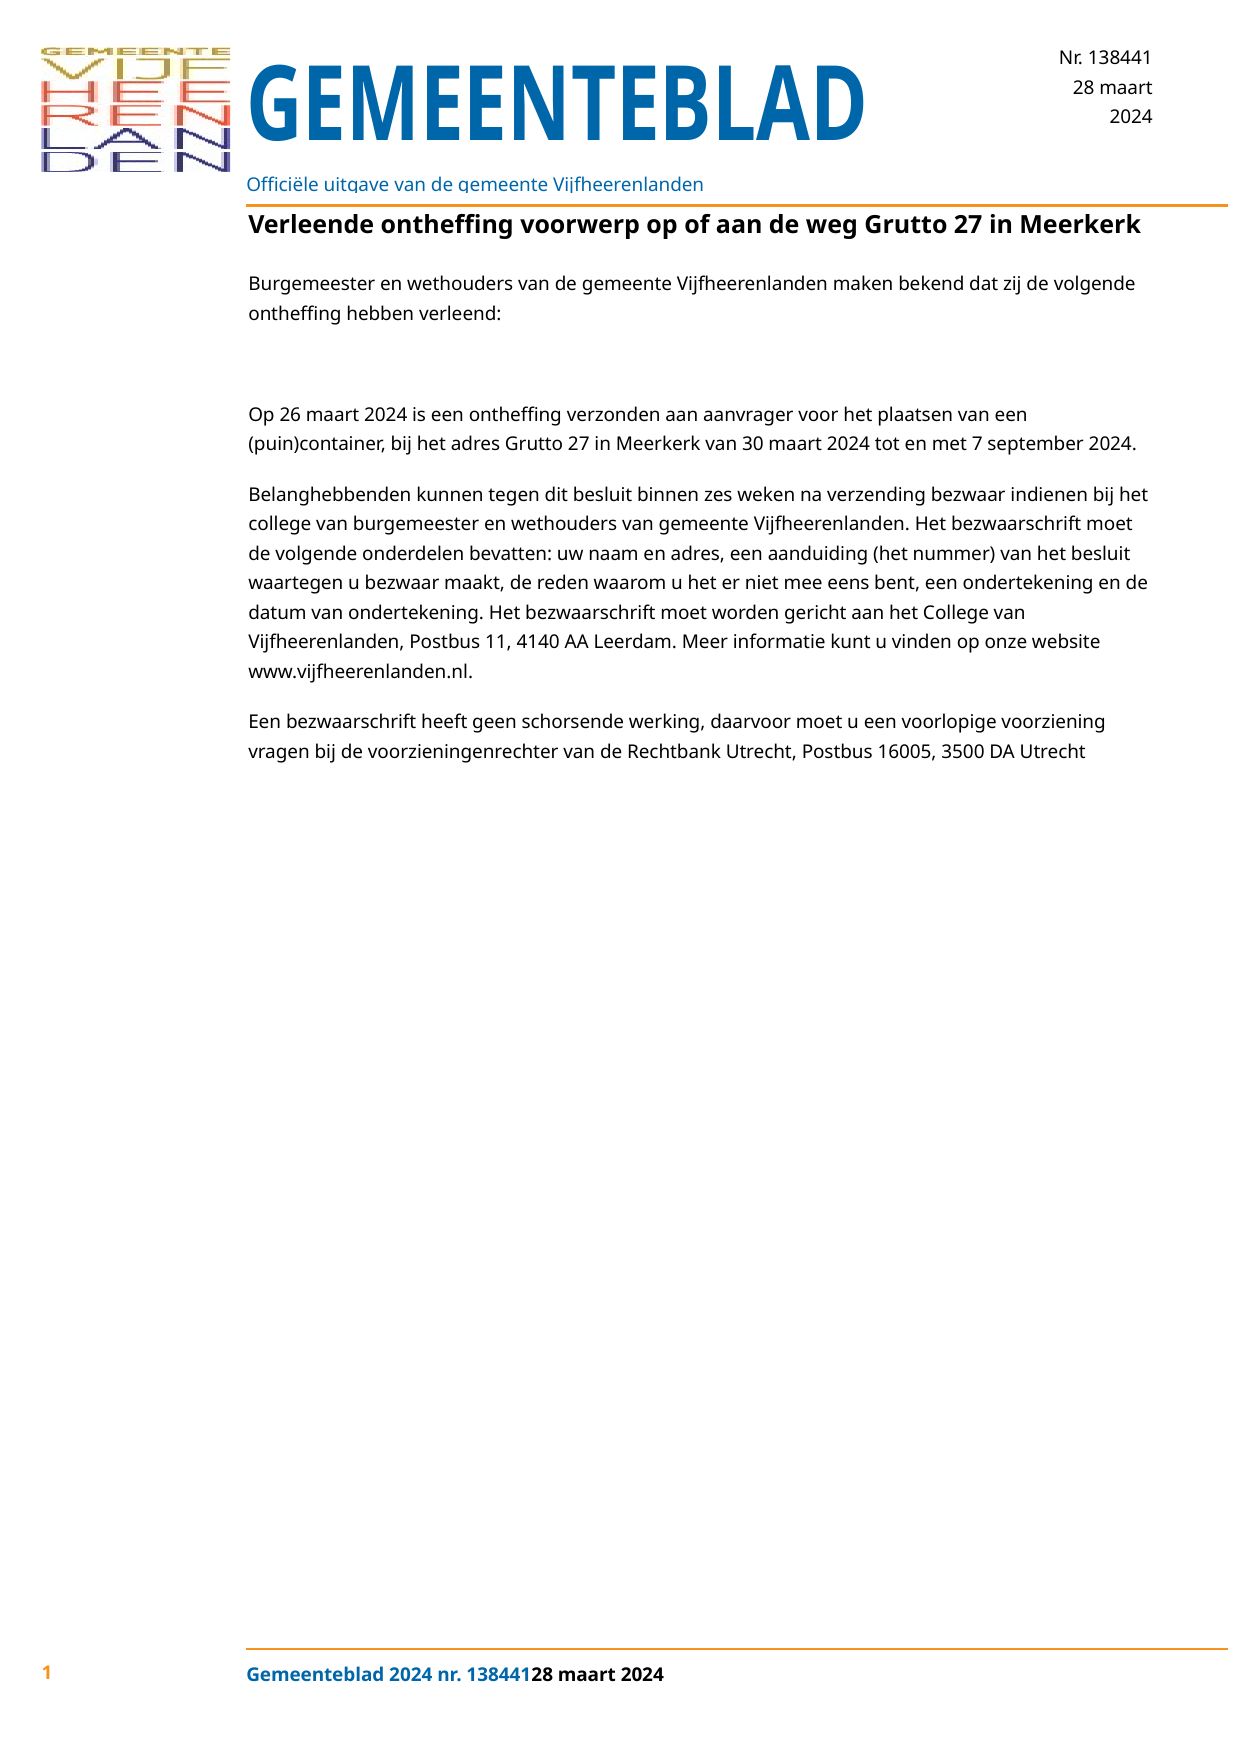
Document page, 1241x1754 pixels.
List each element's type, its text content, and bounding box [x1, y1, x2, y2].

text Op 26 maart 2024 is een ontheffing verzonden aan aanvrager voor het plaatsen van een (puin)container, bij het adres Grutto 27 in Meerkerk van 30 maart 2024 tot en met 7 september 2024. [248, 401, 1152, 456]
text Belanghebbenden kunnen tegen dit besluit binnen zes weken na verzending bezwaar indienen bij het college van burgemeester en wethouders van gemeente Vijfheerenlanden. Het bezwaarschrift moet de volgende onderdelen bevatten: uw naam en adres, een aanduiding (het nummer) van het besluit waartegen u bezwaar maakt, de reden waarom u het er niet mee eens bent, een ondertekening en de datum van ondertekening. Het bezwaarschrift moet worden gericht aan het College van Vijfheerenlanden, Postbus 11, 4140 AA Leerdam. Meer informatie kunt u vinden op onze website www.vijfheerenlanden.nl. [248, 481, 1152, 684]
text Een bezwaarschrift heeft geen schorsende werking, daarvoor moet u een voorlopige voorziening vragen bij de voorzieningenrechter van de Rechtbank Utrecht, Postbus 16005, 3500 DA Utrecht [248, 709, 1152, 764]
picture [41, 47, 231, 172]
text Verleende ontheffing voorwerp op of aan de weg Grutto 27 in Meerkerk [248, 207, 1152, 241]
text Burgemeester en wethouders van de gemeente Vijfheerenlanden maken bekend dat zij de volgende ontheffing hebben verleend: [248, 270, 1152, 326]
